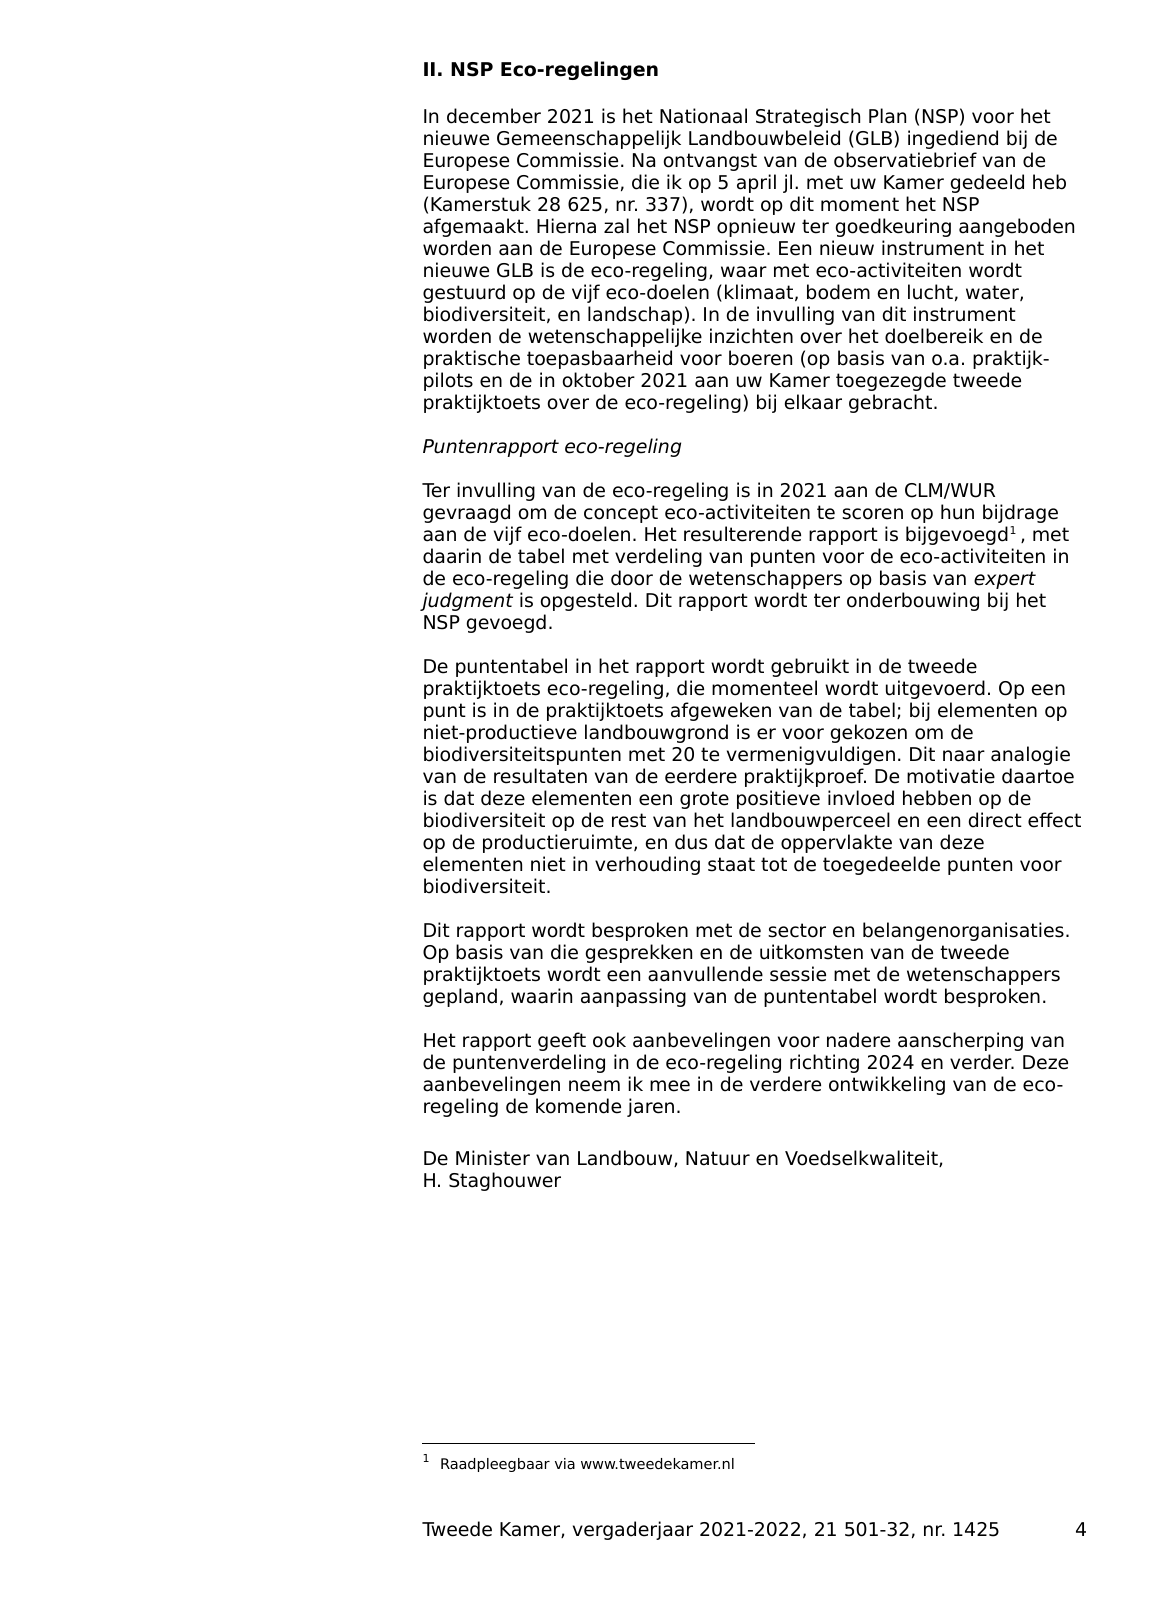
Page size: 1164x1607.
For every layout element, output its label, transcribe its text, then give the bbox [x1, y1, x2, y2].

text Dit rapport wordt besproken met de sector en belangenorganisaties. Op basis van die gesprekken en de uitkomsten van de tweede praktijktoets wordt een aanvullende sessie met de wetenschappers gepland, waarin aanpassing van de puntentabel wordt besproken. [422, 920, 1087, 1008]
text Ter invulling van de eco-regeling is in 2021 aan de CLM/WUR gevraagd om de concept eco-activiteiten te scoren op hun bijdrage aan de vijf eco-doelen. Het resulterende rapport is bijgevoegd, met daarin de tabel met verdeling van punten voor de eco-activiteiten in de eco-regeling die door de wetenschappers op basis van expert judgment is opgesteld. Dit rapport wordt ter onderbouwing bij het NSP gevoegd. [422, 480, 1087, 634]
text Raadpleegbaar via www.tweedekamer.nl [422, 1452, 1087, 1474]
text In december 2021 is het Nationaal Strategisch Plan (NSP) voor het nieuwe Gemeenschappelijk Landbouwbeleid (GLB) ingediend bij de Europese Commissie. Na ontvangst van de observatiebrief van de Europese Commissie, die ik op 5 april jl. met uw Kamer gedeeld heb (Kamerstuk 28 625, nr. 337), wordt op dit moment het NSP afgemaakt. Hierna zal het NSP opnieuw ter goedkeuring aangeboden worden aan de Europese Commissie. Een nieuw instrument in het nieuwe GLB is de eco-regeling, waar met eco-activiteiten wordt gestuurd op de vijf eco-doelen (klimaat, bodem en lucht, water, biodiversiteit, en landschap). In de invulling van dit instrument worden de wetenschappelijke inzichten over het doelbereik en de praktische toepasbaarheid voor boeren (op basis van o.a. praktijk-pilots en de in oktober 2021 aan uw Kamer toegezegde tweede praktijktoets over de eco-regeling) bij elkaar gebracht. [422, 106, 1087, 414]
text De puntentabel in het rapport wordt gebruikt in de tweede praktijktoets eco-regeling, die momenteel wordt uitgevoerd. Op een punt is in de praktijktoets afgeweken van de tabel; bij elementen op niet-productieve landbouwgrond is er voor gekozen om de biodiversiteitspunten met 20 te vermenigvuldigen. Dit naar analogie van de resultaten van de eerdere praktijkproef. De motivatie daartoe is dat deze elementen een grote positieve invloed hebben op de biodiversiteit op de rest van het landbouwperceel en een direct effect op de productieruimte, en dus dat de oppervlakte van deze elementen niet in verhouding staat tot de toegedeelde punten voor biodiversiteit. [422, 656, 1087, 898]
text Het rapport geeft ook aanbevelingen voor nadere aanscherping van de puntenverdeling in de eco-regeling richting 2024 en verder. Deze aanbevelingen neem ik mee in de verdere ontwikkeling van de eco-regeling de komende jaren. [422, 1030, 1087, 1118]
subtitle Puntenrapport eco-regeling [422, 436, 1087, 458]
text De Minister van Landbouw, Natuur en Voedselkwaliteit, H. Staghouwer [422, 1148, 1087, 1192]
subtitle II. NSP Eco-regelingen [422, 59, 1087, 81]
